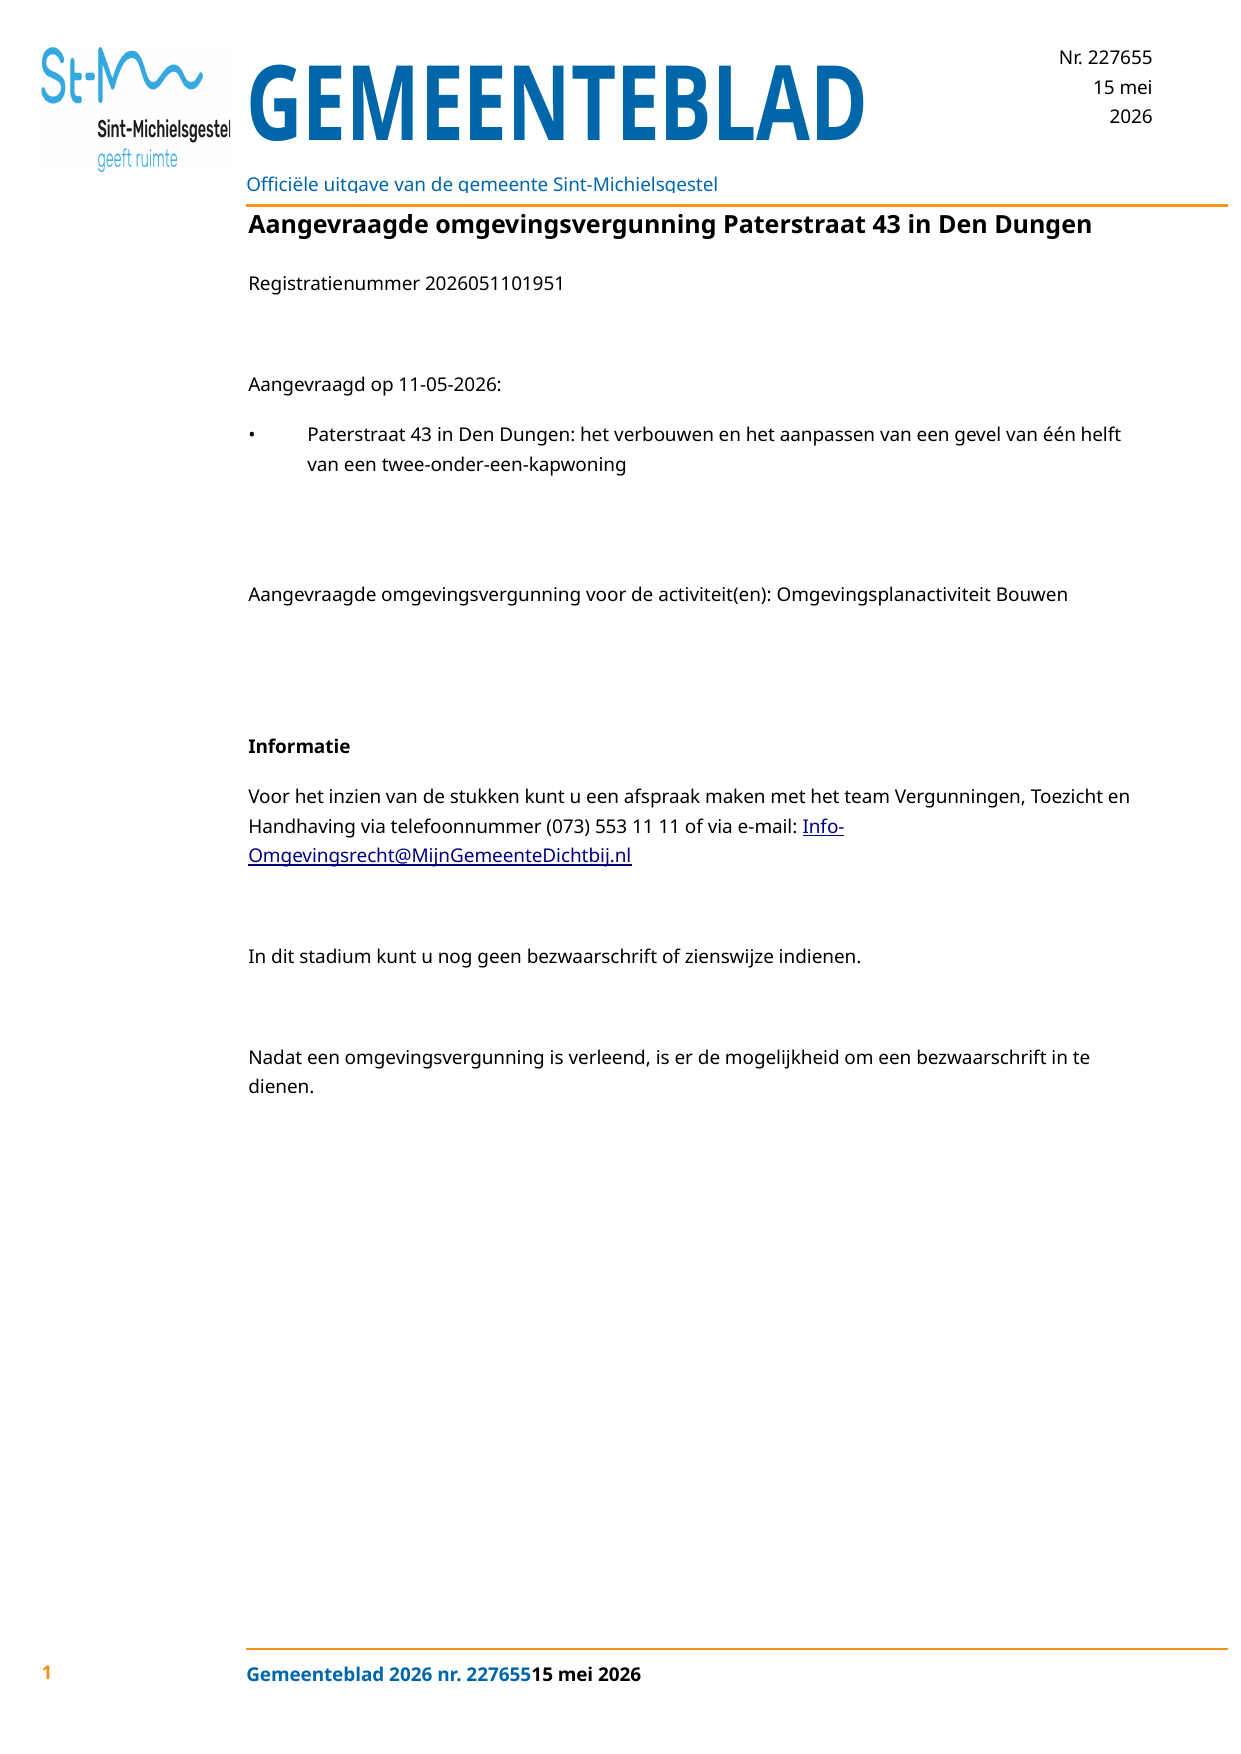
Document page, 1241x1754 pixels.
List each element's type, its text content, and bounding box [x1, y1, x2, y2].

text Aangevraagde omgevingsvergunning Paterstraat 43 in Den Dungen [248, 207, 1152, 241]
text In dit stadium kunt u nog geen bezwaarschrift of zienswijze indienen. [248, 943, 1152, 969]
text Informatie [248, 733, 1152, 758]
text Aangevraagd op 11-05-2026: [248, 371, 1152, 397]
text Registratienummer 2026051101951 [248, 270, 1152, 296]
text Nadat een omgevingsvergunning is verleend, is er de mogelijkheid om een bezwaarschrift in te dienen. [248, 1044, 1152, 1099]
list Paterstraat 43 in Den Dungen: het verbouwen en het aanpassen van een gevel van één helft van een twee-onder-een-kapwoning [248, 422, 1152, 477]
text Aangevraagde omgevingsvergunning voor de activiteit(en): Omgevingsplanactiviteit Bouwen [248, 582, 1152, 607]
text Voor het inzien van de stukken kunt u een afspraak maken met het team Vergunningen, Toezicht en Handhaving via telefoonnummer (073) 553 11 11 of via e-mail: Info-Omgevingsrecht@MijnGemeenteDichtbij.nl [248, 783, 1152, 868]
picture [41, 47, 231, 172]
